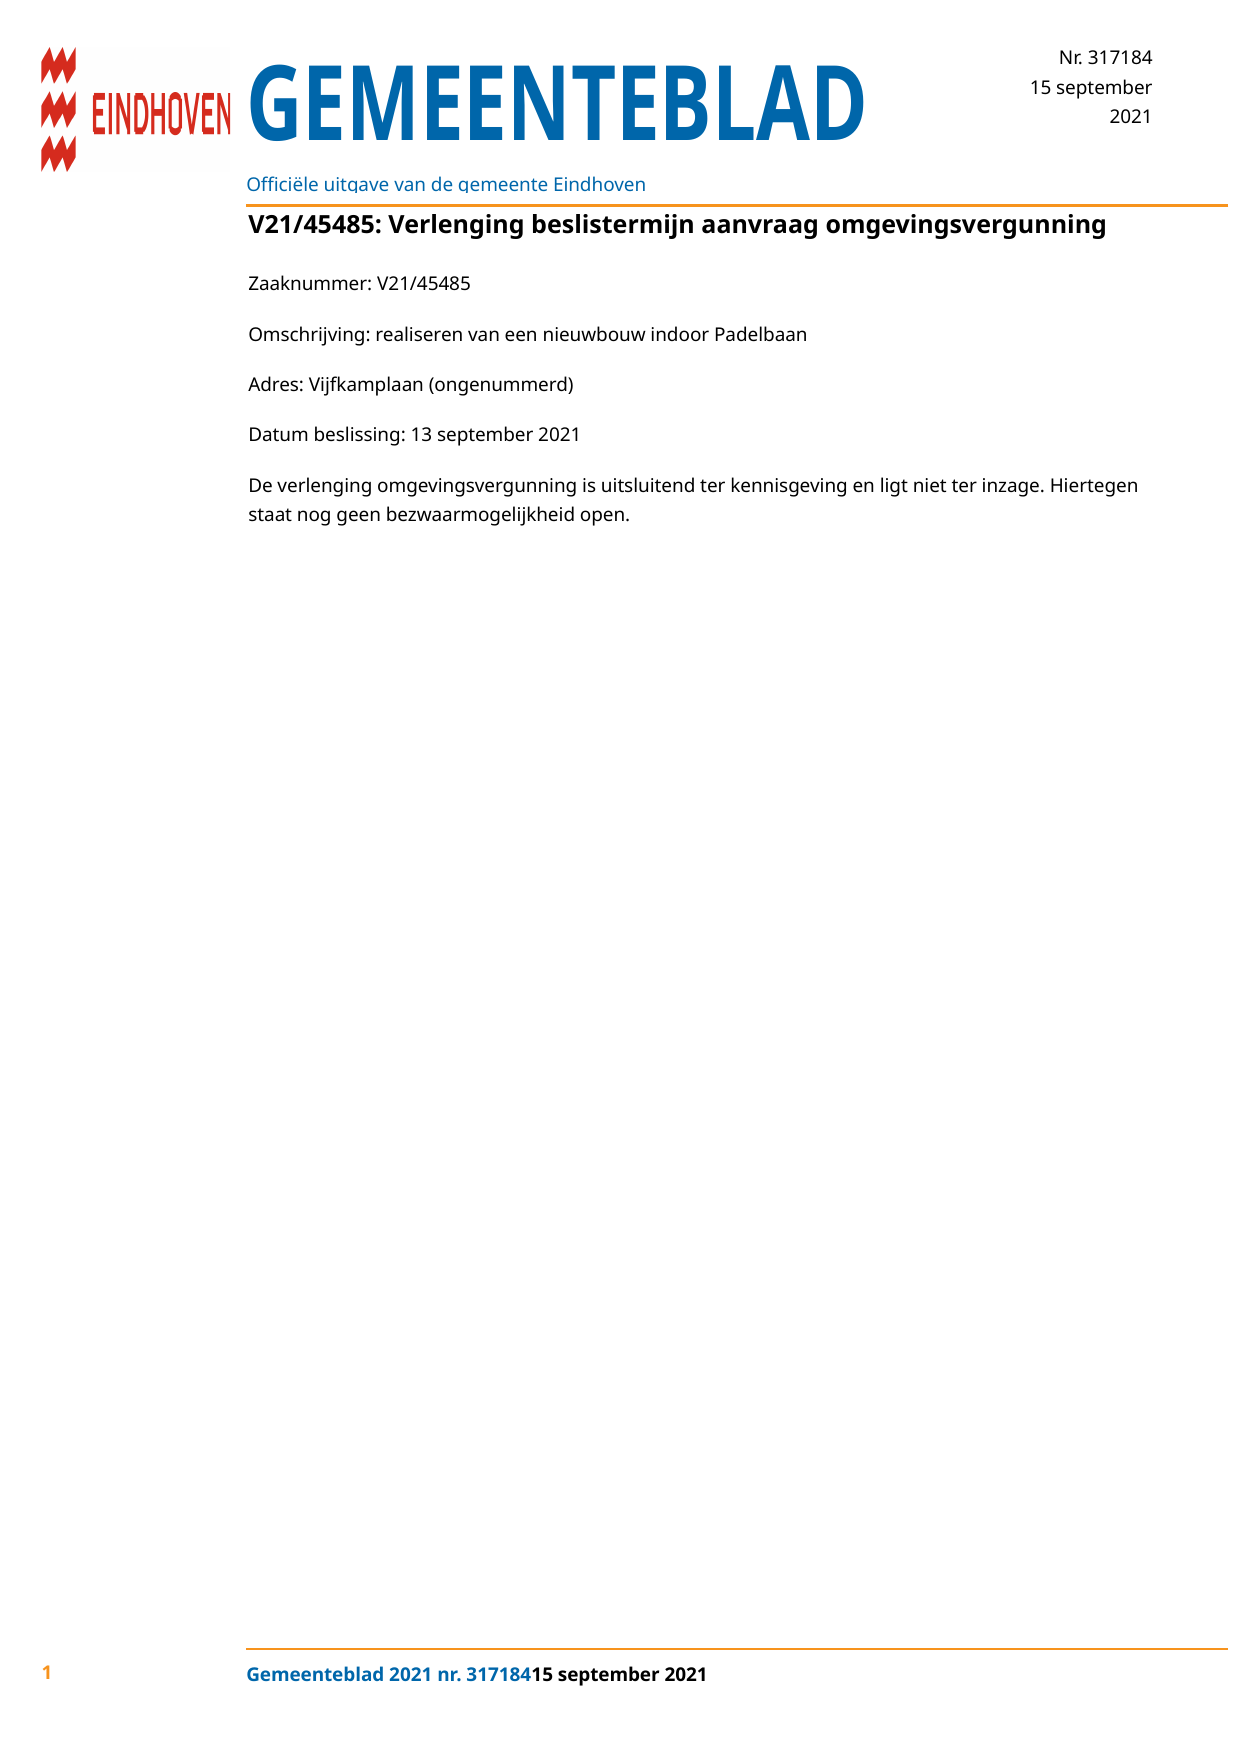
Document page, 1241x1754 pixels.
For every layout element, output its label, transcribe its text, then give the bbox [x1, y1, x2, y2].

text Zaaknummer: V21/45485 [248, 270, 1152, 296]
text Datum beslissing: 13 september 2021 [248, 422, 1152, 447]
text Omschrijving: realiseren van een nieuwbouw indoor Padelbaan [248, 321, 1152, 346]
text V21/45485: Verlenging beslistermijn aanvraag omgevingsvergunning [248, 207, 1152, 241]
text Adres: Vijfkamplaan (ongenummerd) [248, 371, 1152, 397]
picture [41, 47, 231, 172]
text De verlenging omgevingsvergunning is uitsluitend ter kennisgeving en ligt niet ter inzage. Hiertegen staat nog geen bezwaarmogelijkheid open. [248, 472, 1152, 527]
